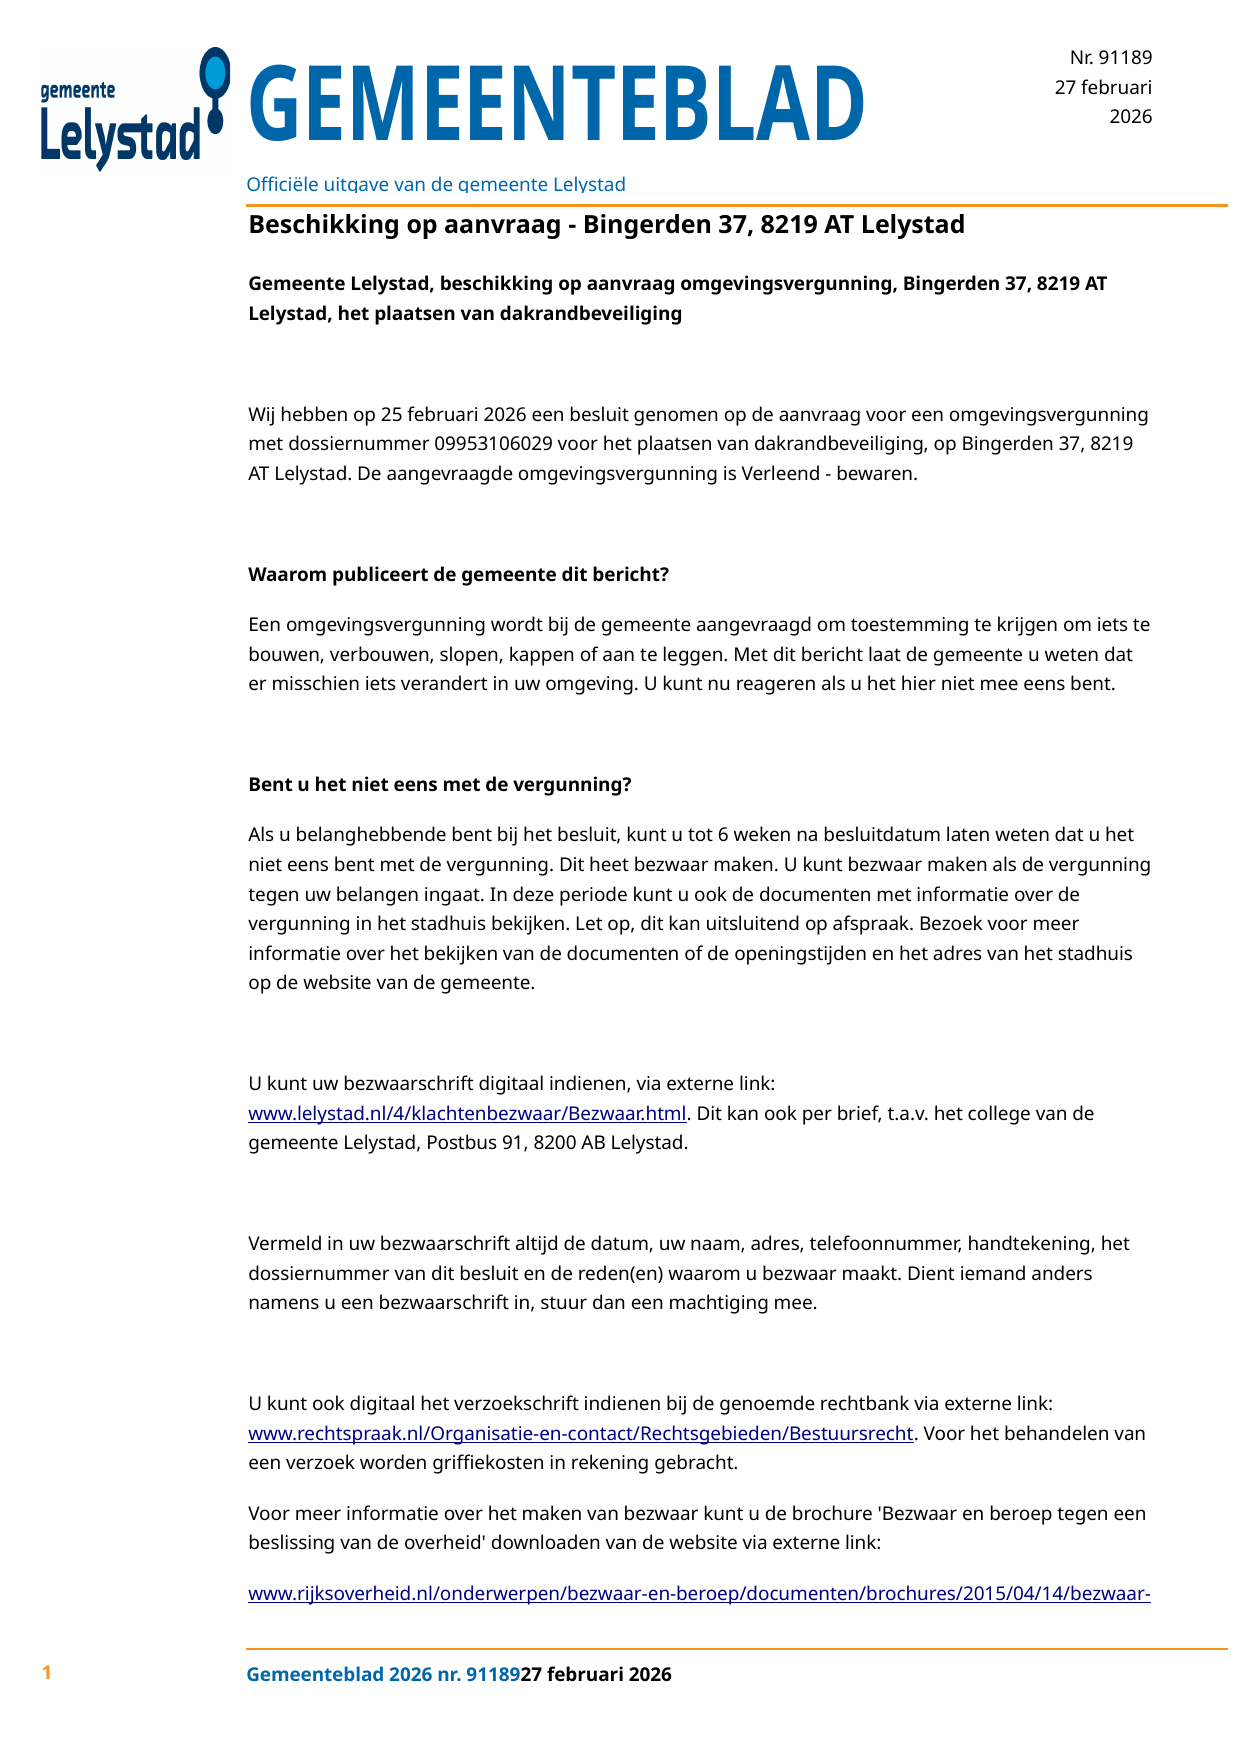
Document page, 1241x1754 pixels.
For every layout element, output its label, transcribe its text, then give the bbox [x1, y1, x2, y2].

text Gemeente Lelystad, beschikking op aanvraag omgevingsvergunning, Bingerden 37, 8219 AT Lelystad, het plaatsen van dakrandbeveiliging [248, 270, 1152, 326]
text Beschikking op aanvraag - Bingerden 37, 8219 AT Lelystad [248, 207, 1152, 241]
text Een omgevingsvergunning wordt bij de gemeente aangevraagd om toestemming te krijgen om iets te bouwen, verbouwen, slopen, kappen of aan te leggen. Met dit bericht laat de gemeente u weten dat er misschien iets verandert in uw omgeving. U kunt nu reageren als u het hier niet mee eens bent. [248, 611, 1152, 696]
text U kunt uw bezwaarschrift digitaal indienen, via externe link: www.lelystad.nl/4/klachtenbezwaar/Bezwaar.html. Dit kan ook per brief, t.a.v. het college van de gemeente Lelystad, Postbus 91, 8200 AB Lelystad. [248, 1070, 1152, 1155]
text www.rijksoverheid.nl/onderwerpen/bezwaar-en-beroep/documenten/brochures/2015/04/14/bezwaar- [248, 1580, 1152, 1606]
text U kunt ook digitaal het verzoekschrift indienen bij de genoemde rechtbank via externe link: www.rechtspraak.nl/Organisatie-en-contact/Rechtsgebieden/Bestuursrecht. Voor het behandelen van een verzoek worden griffiekosten in rekening gebracht. [248, 1390, 1152, 1475]
text Vermeld in uw bezwaarschrift altijd de datum, uw naam, adres, telefoonnummer, handtekening, het dossiernummer van dit besluit en de reden(en) waarom u bezwaar maakt. Dient iemand anders namens u een bezwaarschrift in, stuur dan een machtiging mee. [248, 1230, 1152, 1315]
text Waarom publiceert de gemeente dit bericht? [248, 561, 1152, 586]
text Voor meer informatie over het maken van bezwaar kunt u de brochure 'Bezwaar en beroep tegen een beslissing van de overheid' downloaden van de website via externe link: [248, 1500, 1152, 1555]
picture [41, 47, 231, 172]
text Bent u het niet eens met de vergunning? [248, 771, 1152, 797]
text Als u belanghebbende bent bij het besluit, kunt u tot 6 weken na besluitdatum laten weten dat u het niet eens bent met de vergunning. Dit heet bezwaar maken. U kunt bezwaar maken als de vergunning tegen uw belangen ingaat. In deze periode kunt u ook de documenten met informatie over de vergunning in het stadhuis bekijken. Let op, dit kan uitsluitend op afspraak. Bezoek voor meer informatie over het bekijken van de documenten of de openingstijden en het adres van het stadhuis op de website van de gemeente. [248, 822, 1152, 995]
text Wij hebben op 25 februari 2026 een besluit genomen op de aanvraag voor een omgevingsvergunning met dossiernummer 09953106029 voor het plaatsen van dakrandbeveiliging, op Bingerden 37, 8219 AT Lelystad. De aangevraagde omgevingsvergunning is Verleend - bewaren. [248, 401, 1152, 486]
